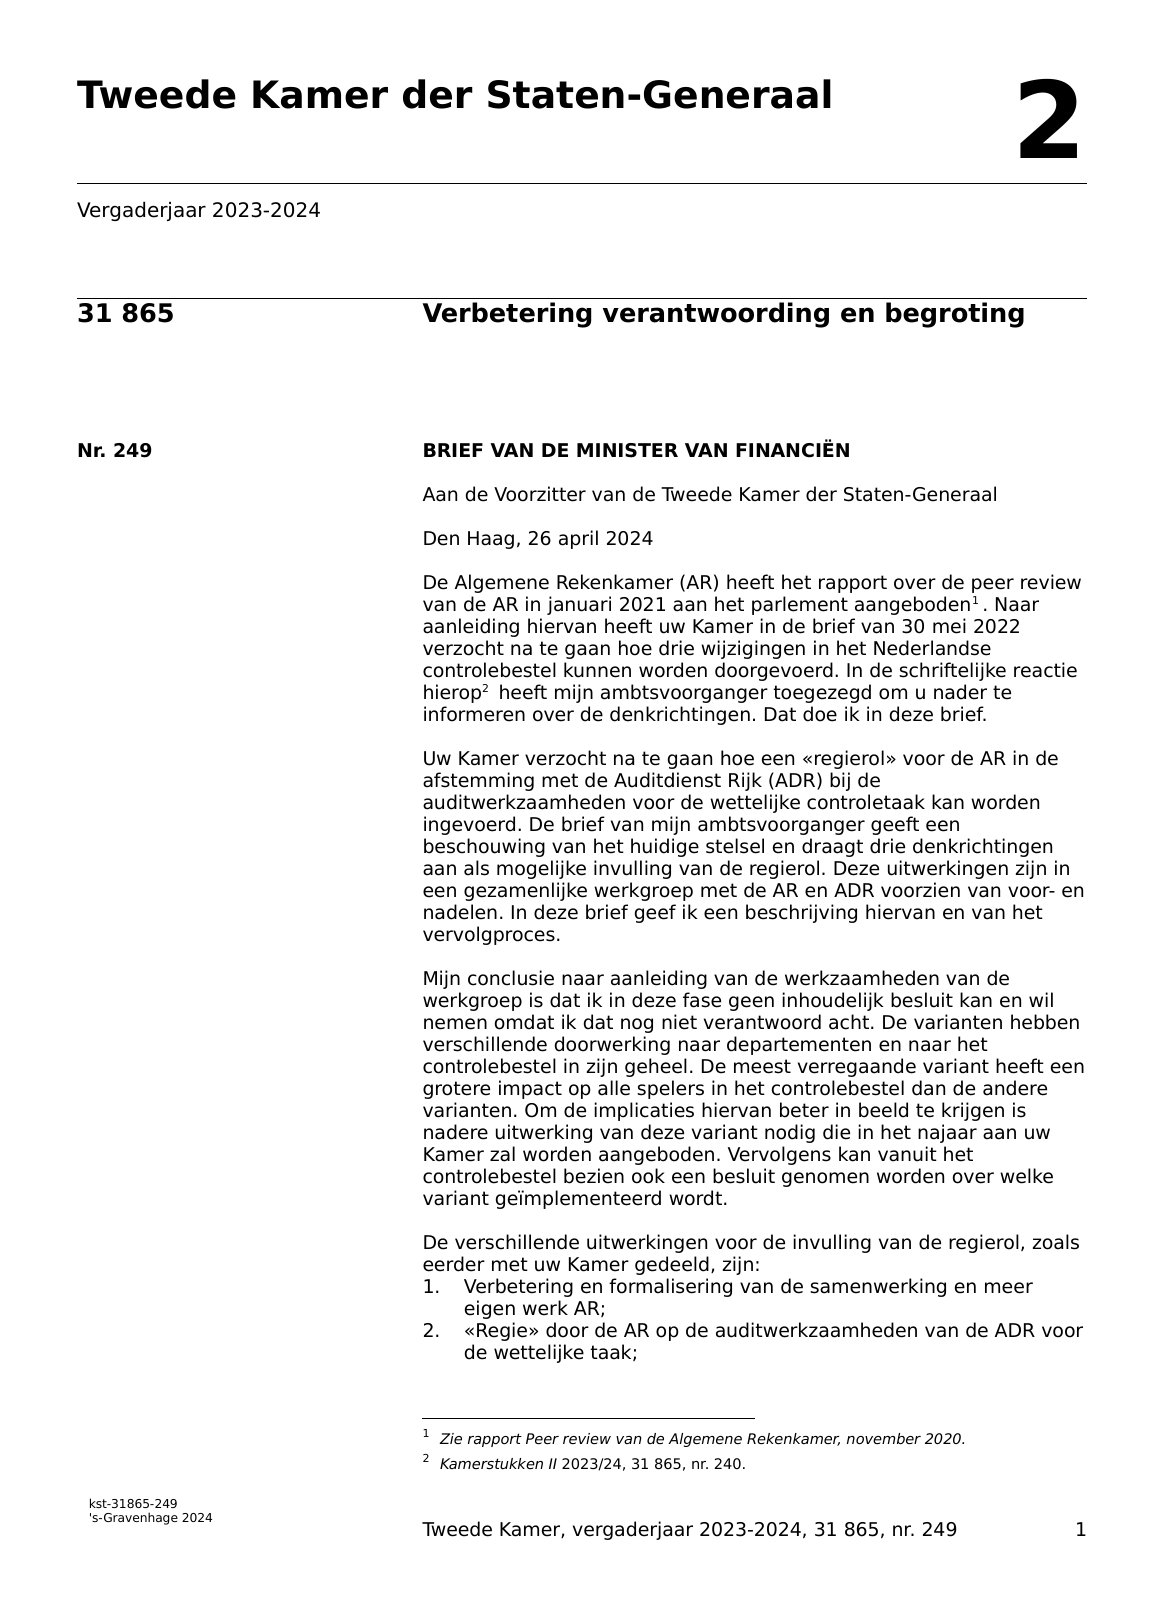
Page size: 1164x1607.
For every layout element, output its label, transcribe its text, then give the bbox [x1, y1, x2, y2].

text 2. «Regie» door de AR op de auditwerkzaamheden van de ADR voor de wettelijke taak; [422, 1320, 1087, 1364]
subtitle 31 865 Verbetering verantwoording en begroting [77, 299, 1087, 329]
table_header 2 [886, 59, 1087, 183]
text Zie rapport Peer review van de Algemene Rekenkamer, november 2020. [422, 1427, 1087, 1449]
text De Algemene Rekenkamer (AR) heeft het rapport over de peer review van de AR in januari 2021 aan het parlement aangeboden. Naar aanleiding hiervan heeft uw Kamer in de brief van 30 mei 2022 verzocht na te gaan hoe drie wijzigingen in het Nederlandse controlebestel kunnen worden doorgevoerd. In de schriftelijke reactie hierop heeft mijn ambtsvoorganger toegezegd om u nader te informeren over de denkrichtingen. Dat doe ik in deze brief. [422, 572, 1087, 726]
text kst-31865-249 [88, 1497, 323, 1511]
text De verschillende uitwerkingen voor de invulling van de regierol, zoals eerder met uw Kamer gedeeld, zijn: [422, 1232, 1087, 1276]
text 's-Gravenhage 2024 [88, 1511, 323, 1525]
text Kamerstukken II 2023/24, 31 865, nr. 240. [422, 1452, 1087, 1474]
table_header Tweede Kamer der Staten-Generaal [77, 59, 886, 183]
text Aan de Voorzitter van de Tweede Kamer der Staten-Generaal [422, 484, 1087, 506]
table_cell Vergaderjaar 2023-2024 [77, 184, 1087, 298]
subtitle Nr. 249 BRIEF VAN DE MINISTER VAN FINANCIËN [77, 440, 1087, 462]
text Den Haag, 26 april 2024 [422, 528, 1087, 550]
text Mijn conclusie naar aanleiding van de werkzaamheden van de werkgroep is dat ik in deze fase geen inhoudelijk besluit kan en wil nemen omdat ik dat nog niet verantwoord acht. De varianten hebben verschillende doorwerking naar departementen en naar het controlebestel in zijn geheel. De meest verregaande variant heeft een grotere impact op alle spelers in het controlebestel dan de andere varianten. Om de implicaties hiervan beter in beeld te krijgen is nadere uitwerking van deze variant nodig die in het najaar aan uw Kamer zal worden aangeboden. Vervolgens kan vanuit het controlebestel bezien ook een besluit genomen worden over welke variant geïmplementeerd wordt. [422, 968, 1087, 1210]
text Uw Kamer verzocht na te gaan hoe een «regierol» voor de AR in de afstemming met de Auditdienst Rijk (ADR) bij de auditwerkzaamheden voor de wettelijke controletaak kan worden ingevoerd. De brief van mijn ambtsvoorganger geeft een beschouwing van het huidige stelsel en draagt drie denkrichtingen aan als mogelijke invulling van de regierol. Deze uitwerkingen zijn in een gezamenlijke werkgroep met de AR en ADR voorzien van voor- en nadelen. In deze brief geef ik een beschrijving hiervan en van het vervolgproces. [422, 748, 1087, 946]
text 1. Verbetering en formalisering van de samenwerking en meer eigen werk AR; [422, 1276, 1087, 1320]
